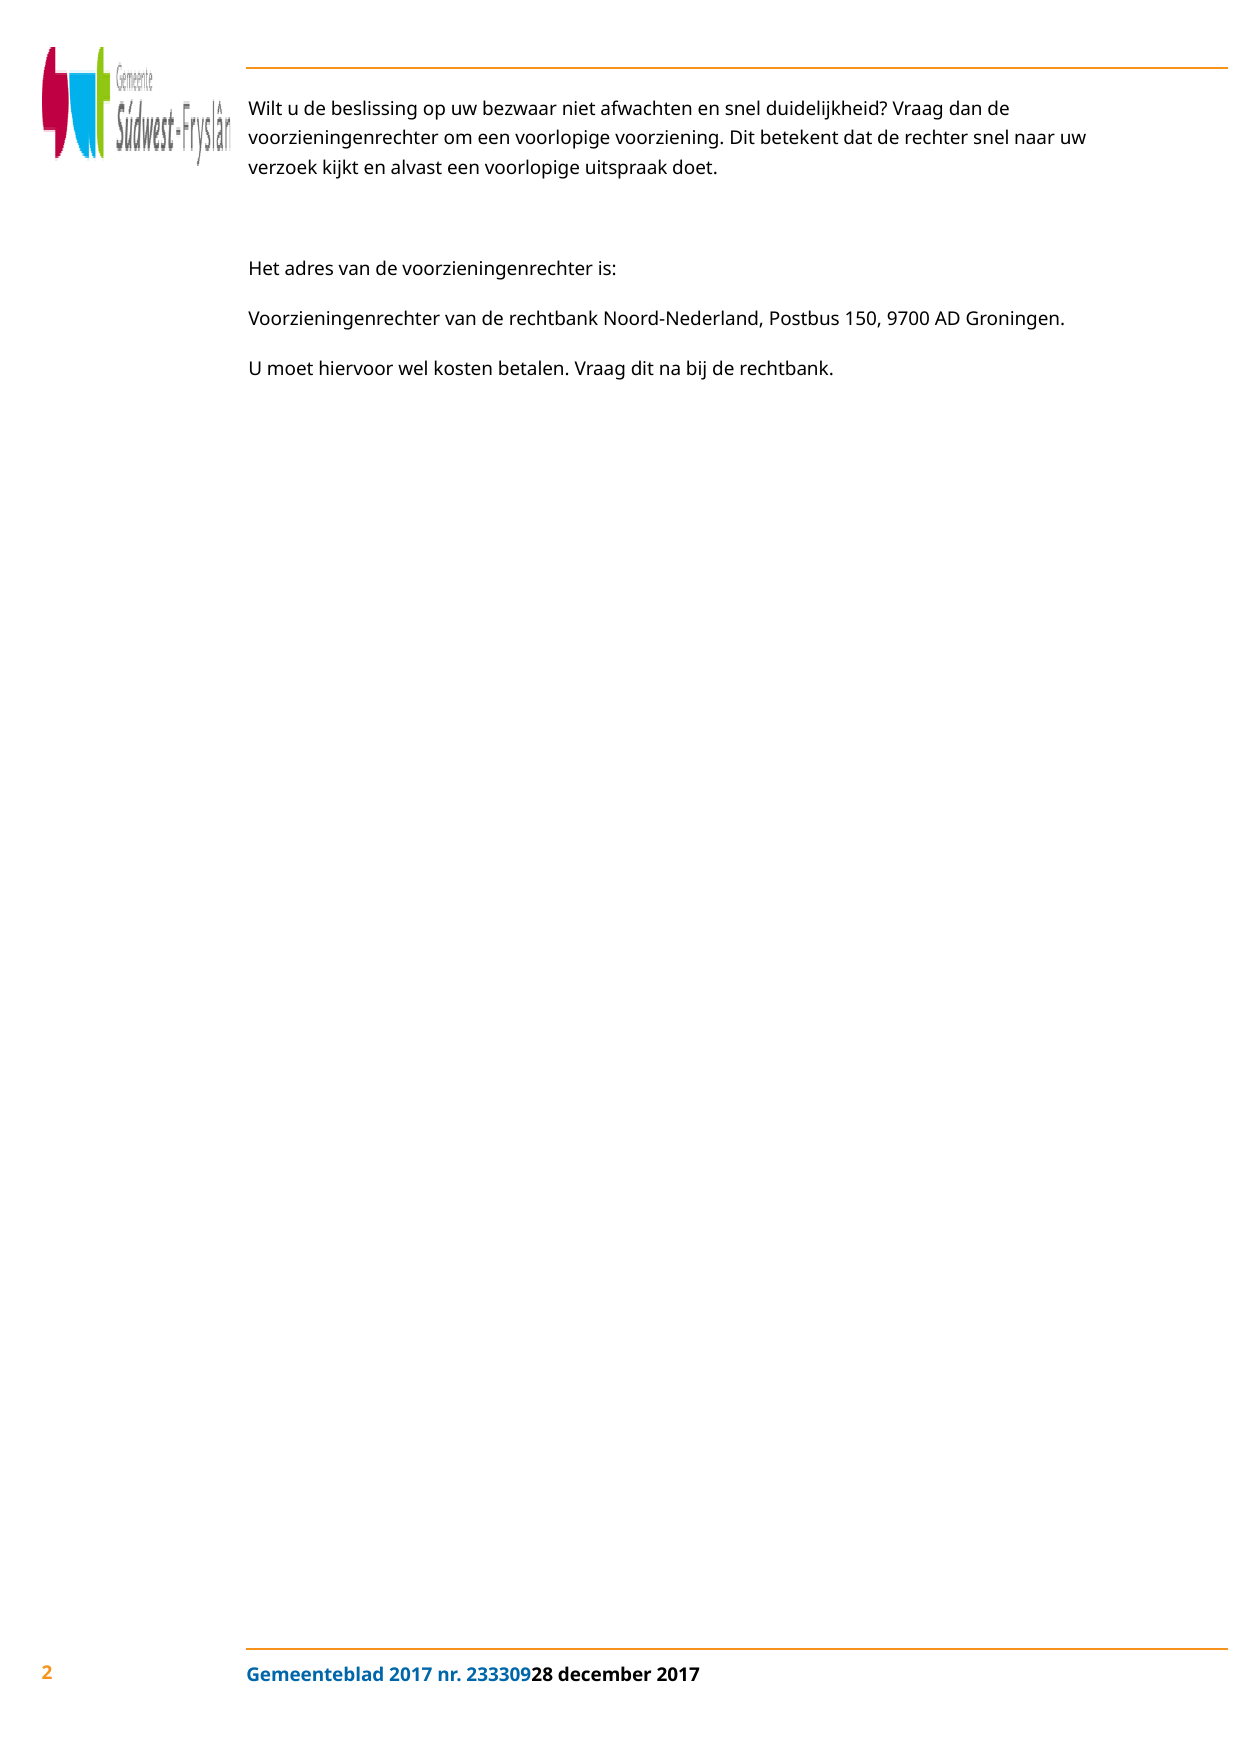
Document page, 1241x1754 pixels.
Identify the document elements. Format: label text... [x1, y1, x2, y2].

picture [41, 47, 231, 172]
text Wilt u de beslissing op uw bezwaar niet afwachten en snel duidelijkheid? Vraag dan de voorzieningenrechter om een voorlopige voorziening. Dit betekent dat de rechter snel naar uw verzoek kijkt en alvast een voorlopige uitspraak doet. [248, 95, 1152, 180]
text Voorzieningenrechter van de rechtbank Noord-Nederland, Postbus 150, 9700 AD Groningen. [248, 305, 1152, 331]
text Het adres van de voorzieningenrechter is: [248, 255, 1152, 281]
text U moet hiervoor wel kosten betalen. Vraag dit na bij de rechtbank. [248, 356, 1152, 381]
